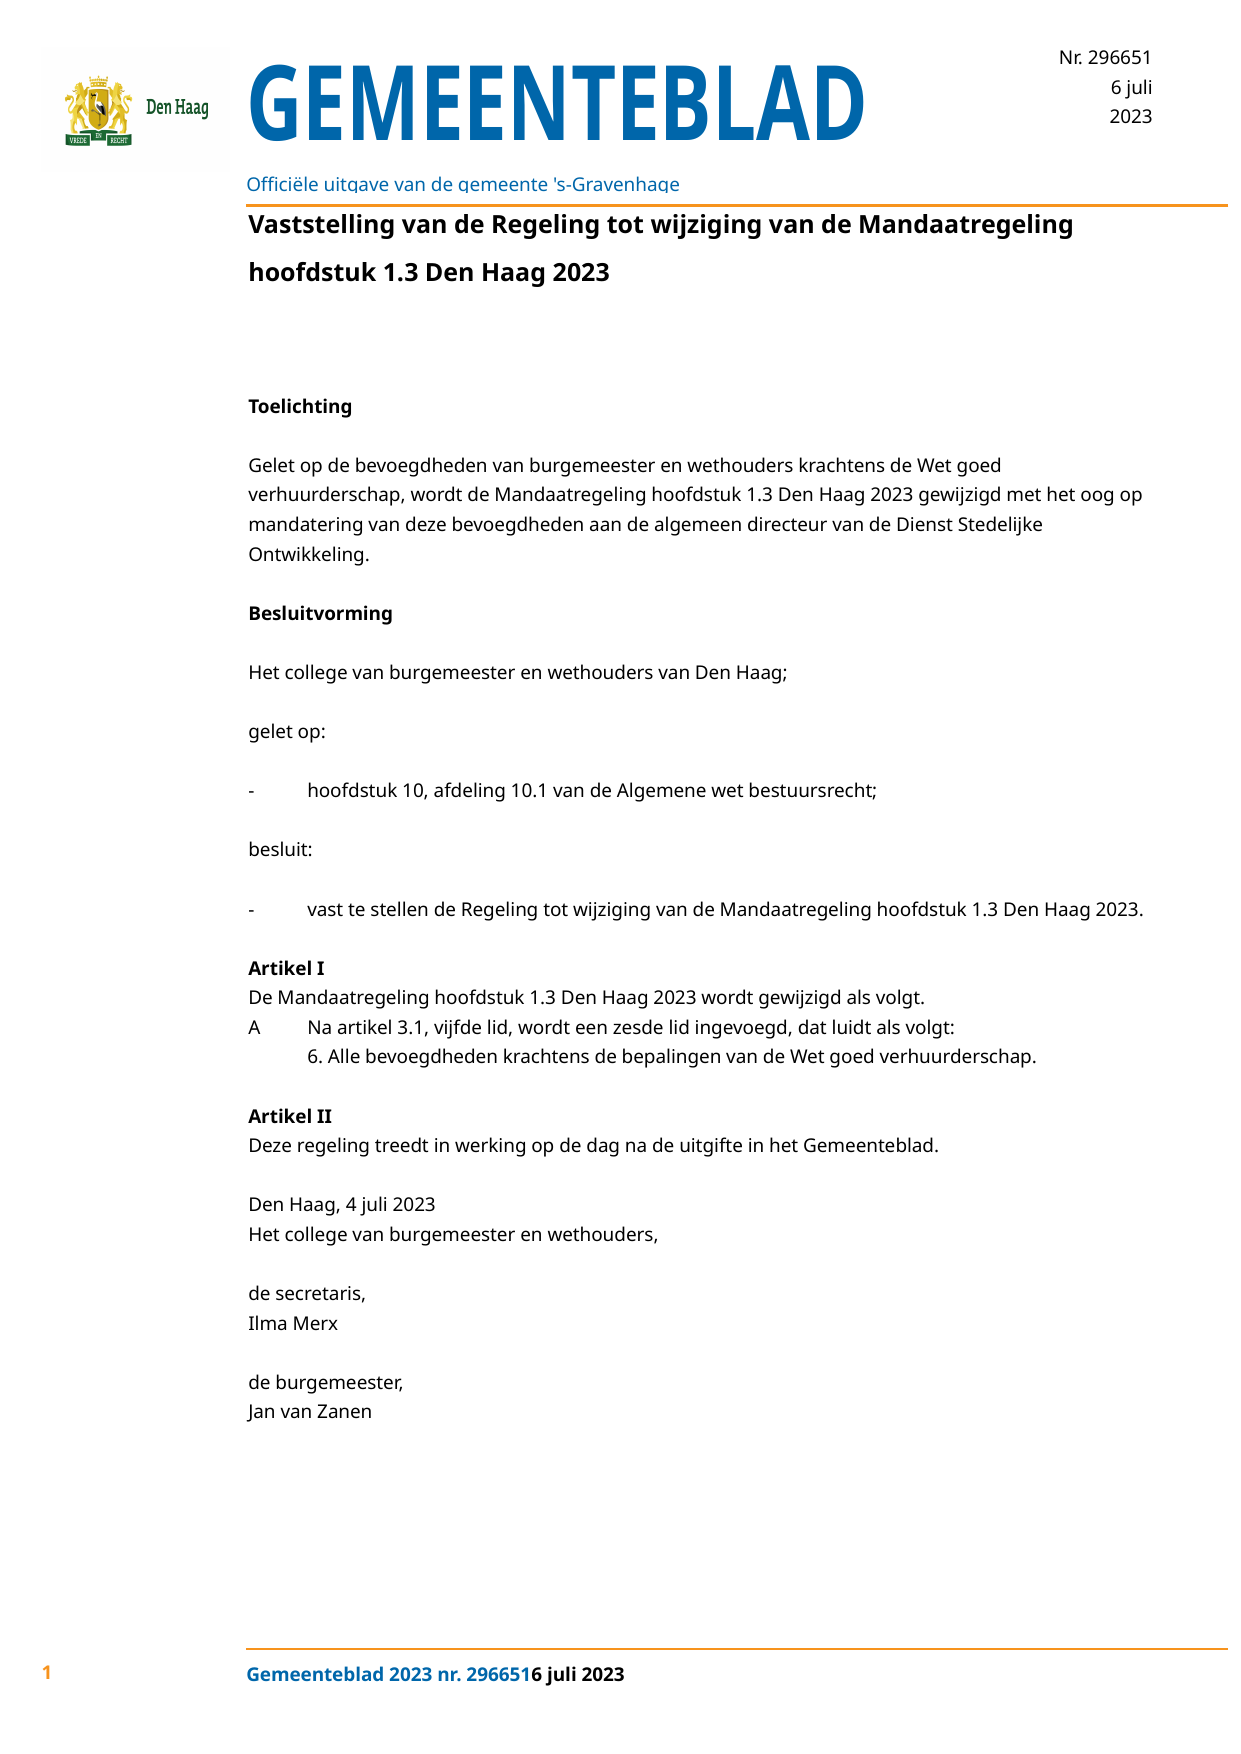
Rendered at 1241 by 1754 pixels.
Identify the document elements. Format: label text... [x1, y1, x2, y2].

text besluit: [248, 837, 1152, 862]
text Het college van burgemeester en wethouders, [248, 1221, 1152, 1247]
text Artikel II [248, 1103, 1152, 1129]
list Na artikel 3.1, vijfde lid, wordt een zesde lid ingevoegd, dat luidt als volgt: [248, 1014, 1152, 1040]
text Het college van burgemeester en wethouders van Den Haag; [248, 659, 1152, 685]
text Jan van Zanen [248, 1399, 1152, 1424]
text Toelichting [248, 393, 1152, 419]
list vast te stellen de Regeling tot wijziging van de Mandaatregeling hoofdstuk 1.3 Den Haag 2023. [248, 896, 1152, 922]
picture [41, 47, 231, 172]
text Besluitvorming [248, 600, 1152, 626]
text Den Haag, 4 juli 2023 [248, 1192, 1152, 1217]
text de secretaris, [248, 1280, 1152, 1306]
list 6. Alle bevoegdheden krachtens de bepalingen van de Wet goed verhuurderschap. [248, 1044, 1152, 1069]
list hoofdstuk 10, afdeling 10.1 van de Algemene wet bestuursrecht; [248, 777, 1152, 803]
text de burgemeester, [248, 1369, 1152, 1395]
text Gelet op de bevoegdheden van burgemeester en wethouders krachtens de Wet goed verhuurderschap, wordt de Mandaatregeling hoofdstuk 1.3 Den Haag 2023 gewijzigd met het oog op mandatering van deze bevoegdheden aan de algemeen directeur van de Dienst Stedelijke Ontwikkeling. [248, 452, 1152, 567]
text De Mandaatregeling hoofdstuk 1.3 Den Haag 2023 wordt gewijzigd als volgt. [248, 984, 1152, 1010]
text Artikel I [248, 955, 1152, 981]
text Vaststelling van de Regeling tot wijziging van de Mandaatregeling hoofdstuk 1.3 Den Haag 2023 [248, 207, 1152, 288]
text gelet op: [248, 718, 1152, 744]
text Deze regeling treedt in werking op de dag na de uitgifte in het Gemeenteblad. [248, 1132, 1152, 1158]
text Ilma Merx [248, 1310, 1152, 1336]
